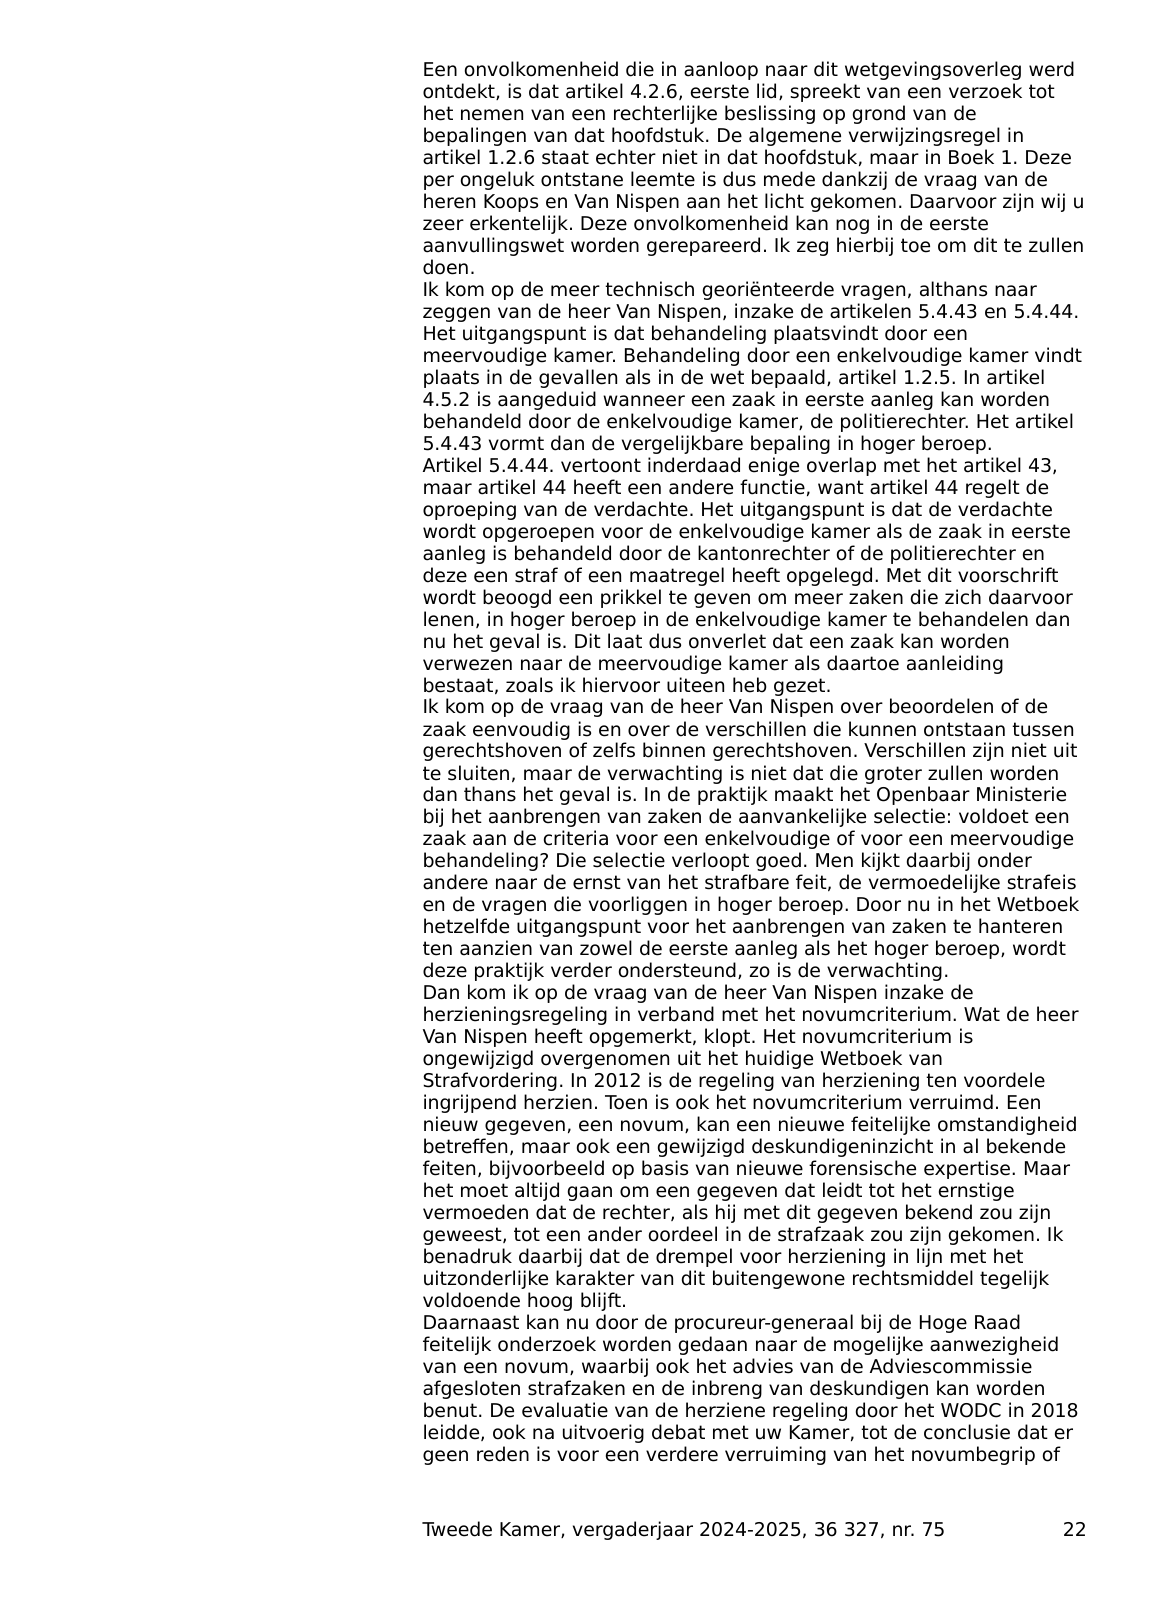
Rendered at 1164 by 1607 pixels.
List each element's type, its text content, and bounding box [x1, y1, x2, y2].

text Ik kom op de meer technisch georiënteerde vragen, althans naar zeggen van de heer Van Nispen, inzake de artikelen 5.4.43 en 5.4.44. Het uitgangspunt is dat behandeling plaatsvindt door een meervoudige kamer. Behandeling door een enkelvoudige kamer vindt plaats in de gevallen als in de wet bepaald, artikel 1.2.5. In artikel 4.5.2 is aangeduid wanneer een zaak in eerste aanleg kan worden behandeld door de enkelvoudige kamer, de politierechter. Het artikel 5.4.43 vormt dan de vergelijkbare bepaling in hoger beroep. [422, 279, 1087, 455]
text Daarnaast kan nu door de procureur-generaal bij de Hoge Raad feitelijk onderzoek worden gedaan naar de mogelijke aanwezigheid van een novum, waarbij ook het advies van de Adviescommissie afgesloten strafzaken en de inbreng van deskundigen kan worden benut. De evaluatie van de herziene regeling door het WODC in 2018 leidde, ook na uitvoerig debat met uw Kamer, tot de conclusie dat er geen reden is voor een verdere verruiming van het novumbegrip of [422, 1312, 1087, 1466]
text Dan kom ik op de vraag van de heer Van Nispen inzake de herzieningsregeling in verband met het novumcriterium. Wat de heer Van Nispen heeft opgemerkt, klopt. Het novumcriterium is ongewijzigd overgenomen uit het huidige Wetboek van Strafvordering. In 2012 is de regeling van herziening ten voordele ingrijpend herzien. Toen is ook het novumcriterium verruimd. Een nieuw gegeven, een novum, kan een nieuwe feitelijke omstandigheid betreffen, maar ook een gewijzigd deskundigeninzicht in al bekende feiten, bijvoorbeeld op basis van nieuwe forensische expertise. Maar het moet altijd gaan om een gegeven dat leidt tot het ernstige vermoeden dat de rechter, als hij met dit gegeven bekend zou zijn geweest, tot een ander oordeel in de strafzaak zou zijn gekomen. Ik benadruk daarbij dat de drempel voor herziening in lijn met het uitzonderlijke karakter van dit buitengewone rechtsmiddel tegelijk voldoende hoog blijft. [422, 982, 1087, 1312]
text Een onvolkomenheid die in aanloop naar dit wetgevingsoverleg werd ontdekt, is dat artikel 4.2.6, eerste lid, spreekt van een verzoek tot het nemen van een rechterlijke beslissing op grond van de bepalingen van dat hoofdstuk. De algemene verwijzingsregel in artikel 1.2.6 staat echter niet in dat hoofdstuk, maar in Boek 1. Deze per ongeluk ontstane leemte is dus mede dankzij de vraag van de heren Koops en Van Nispen aan het licht gekomen. Daarvoor zijn wij u zeer erkentelijk. Deze onvolkomenheid kan nog in de eerste aanvullingswet worden gerepareerd. Ik zeg hierbij toe om dit te zullen doen. [422, 59, 1087, 279]
text Artikel 5.4.44. vertoont inderdaad enige overlap met het artikel 43, maar artikel 44 heeft een andere functie, want artikel 44 regelt de oproeping van de verdachte. Het uitgangspunt is dat de verdachte wordt opgeroepen voor de enkelvoudige kamer als de zaak in eerste aanleg is behandeld door de kantonrechter of de politierechter en deze een straf of een maatregel heeft opgelegd. Met dit voorschrift wordt beoogd een prikkel te geven om meer zaken die zich daarvoor lenen, in hoger beroep in de enkelvoudige kamer te behandelen dan nu het geval is. Dit laat dus onverlet dat een zaak kan worden verwezen naar de meervoudige kamer als daartoe aanleiding bestaat, zoals ik hiervoor uiteen heb gezet. [422, 455, 1087, 696]
text Ik kom op de vraag van de heer Van Nispen over beoordelen of de zaak eenvoudig is en over de verschillen die kunnen ontstaan tussen gerechtshoven of zelfs binnen gerechtshoven. Verschillen zijn niet uit te sluiten, maar de verwachting is niet dat die groter zullen worden dan thans het geval is. In de praktijk maakt het Openbaar Ministerie bij het aanbrengen van zaken de aanvankelijke selectie: voldoet een zaak aan de criteria voor een enkelvoudige of voor een meervoudige behandeling? Die selectie verloopt goed. Men kijkt daarbij onder andere naar de ernst van het strafbare feit, de vermoedelijke strafeis en de vragen die voorliggen in hoger beroep. Door nu in het Wetboek hetzelfde uitgangspunt voor het aanbrengen van zaken te hanteren ten aanzien van zowel de eerste aanleg als het hoger beroep, wordt deze praktijk verder ondersteund, zo is de verwachting. [422, 696, 1087, 982]
